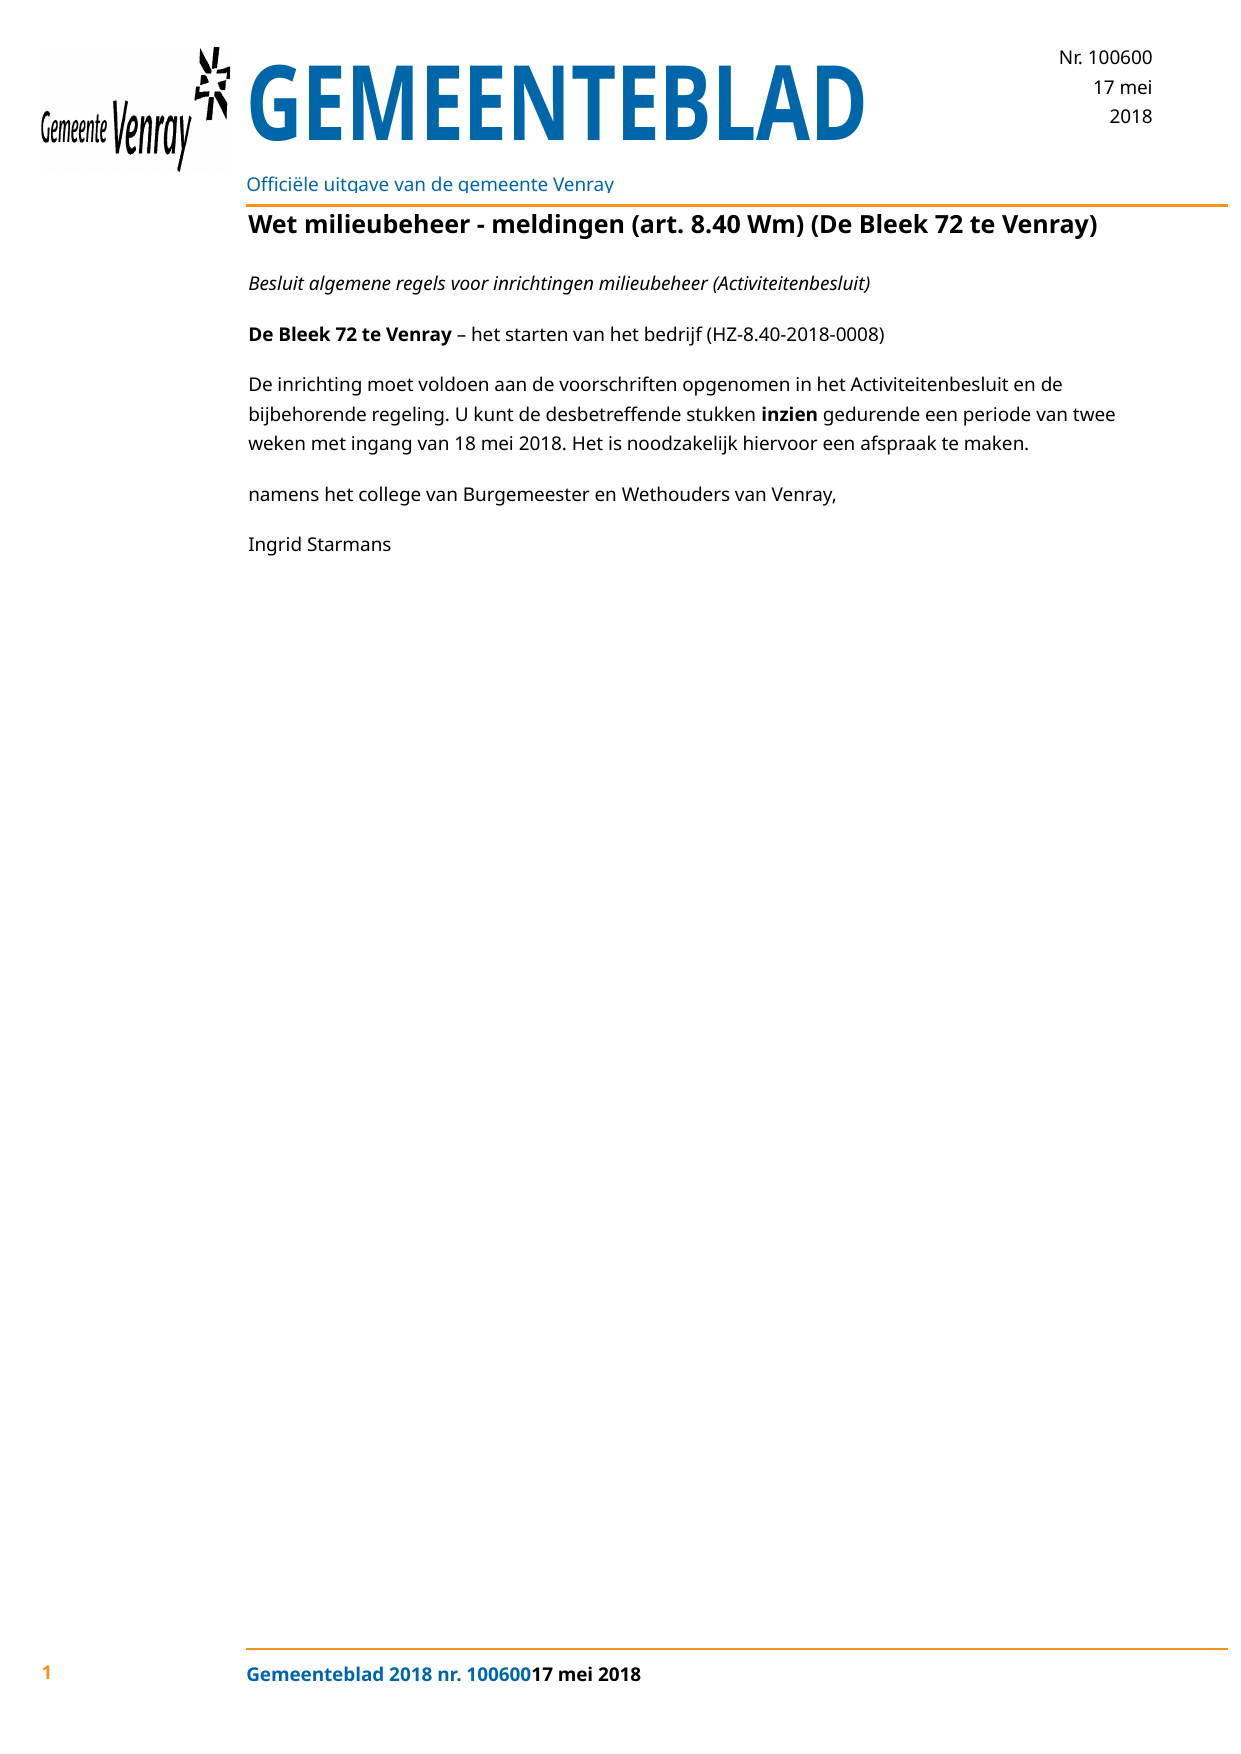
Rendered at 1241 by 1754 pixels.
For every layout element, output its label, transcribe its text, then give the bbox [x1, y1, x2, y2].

text Ingrid Starmans [248, 531, 1152, 557]
text Wet milieubeheer - meldingen (art. 8.40 Wm) (De Bleek 72 te Venray) [248, 207, 1152, 241]
text De inrichting moet voldoen aan de voorschriften opgenomen in het Activiteitenbesluit en de bijbehorende regeling. U kunt de desbetreffende stukken inzien gedurende een periode van twee weken met ingang van 18 mei 2018. Het is noodzakelijk hiervoor een afspraak te maken. [248, 371, 1152, 456]
text Besluit algemene regels voor inrichtingen milieubeheer (Activiteitenbesluit) [248, 270, 1152, 296]
text De Bleek 72 te Venray – het starten van het bedrijf (HZ-8.40-2018-0008) [248, 321, 1152, 346]
text namens het college van Burgemeester en Wethouders van Venray, [248, 481, 1152, 506]
picture [41, 47, 231, 172]
